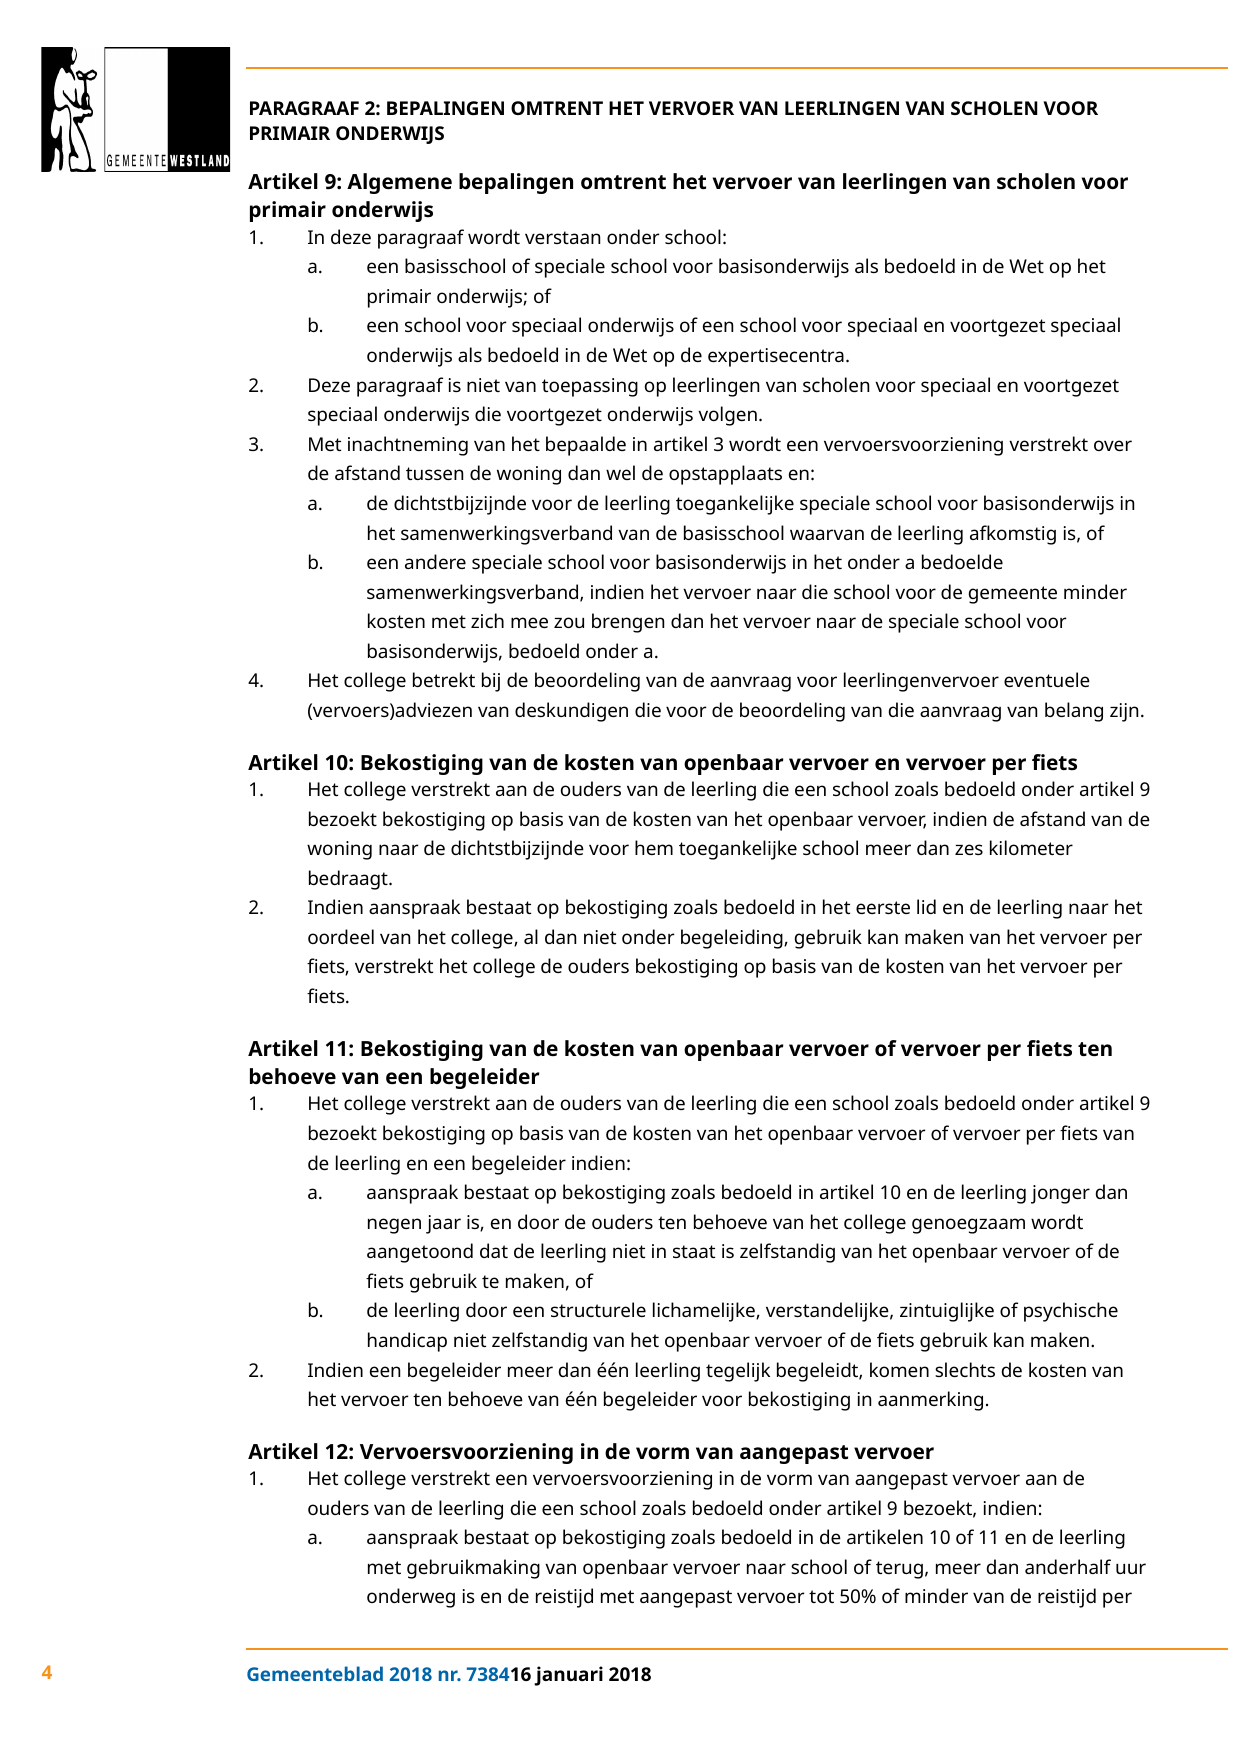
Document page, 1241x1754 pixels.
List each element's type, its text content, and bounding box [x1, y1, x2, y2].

text Artikel 11: Bekostiging van de kosten van openbaar vervoer of vervoer per fiets ten behoeve van een begeleider [248, 1034, 1152, 1091]
list een andere speciale school voor basisonderwijs in het onder a bedoelde samenwerkingsverband, indien het vervoer naar die school voor de gemeente minder kosten met zich mee zou brengen dan het vervoer naar de speciale school voor basisonderwijs, bedoeld onder a. [307, 549, 1152, 664]
list aanspraak bestaat op bekostiging zoals bedoeld in de artikelen 10 of 11 en de leerling met gebruikmaking van openbaar vervoer naar school of terug, meer dan anderhalf uur onderweg is en de reistijd met aangepast vervoer tot 50% of minder van de reistijd per [307, 1524, 1152, 1609]
list Indien aanspraak bestaat op bekostiging zoals bedoeld in het eerste lid en de leerling naar het oordeel van het college, al dan niet onder begeleiding, gebruik kan maken van het vervoer per fiets, verstrekt het college de ouders bekostiging op basis van de kosten van het vervoer per fiets. [248, 894, 1152, 1009]
list In deze paragraaf wordt verstaan onder school: [248, 224, 1152, 250]
text Artikel 10: Bekostiging van de kosten van openbaar vervoer en vervoer per fiets [248, 748, 1152, 776]
list Het college verstrekt aan de ouders van de leerling die een school zoals bedoeld onder artikel 9 bezoekt bekostiging op basis van de kosten van het openbaar vervoer of vervoer per fiets van de leerling en een begeleider indien: [248, 1091, 1152, 1175]
text Artikel 9: Algemene bepalingen omtrent het vervoer van leerlingen van scholen voor primair onderwijs [248, 167, 1152, 224]
list de dichtstbijzijnde voor de leerling toegankelijke speciale school voor basisonderwijs in het samenwerkingsverband van de basisschool waarvan de leerling afkomstig is, of [307, 490, 1152, 546]
list Het college betrekt bij de beoordeling van de aanvraag voor leerlingenvervoer eventuele (vervoers)adviezen van deskundigen die voor de beoordeling van die aanvraag van belang zijn. [248, 668, 1152, 723]
list Het college verstrekt aan de ouders van de leerling die een school zoals bedoeld onder artikel 9 bezoekt bekostiging op basis van de kosten van het openbaar vervoer, indien de afstand van de woning naar de dichtstbijzijnde voor hem toegankelijke school meer dan zes kilometer bedraagt. [248, 776, 1152, 891]
list Met inachtneming van het bepaalde in artikel 3 wordt een vervoersvoorziening verstrekt over de afstand tussen de woning dan wel de opstapplaats en: [248, 431, 1152, 486]
text PARAGRAAF 2: BEPALINGEN OMTRENT HET VERVOER VAN LEERLINGEN VAN SCHOLEN VOOR PRIMAIR ONDERWIJS [248, 95, 1152, 146]
picture [41, 47, 231, 172]
list een school voor speciaal onderwijs of een school voor speciaal en voortgezet speciaal onderwijs als bedoeld in de Wet op de expertisecentra. [307, 313, 1152, 368]
list aanspraak bestaat op bekostiging zoals bedoeld in artikel 10 en de leerling jonger dan negen jaar is, en door de ouders ten behoeve van het college genoegzaam wordt aangetoond dat de leerling niet in staat is zelfstandig van het openbaar vervoer of de fiets gebruik te maken, of [307, 1179, 1152, 1294]
list Deze paragraaf is niet van toepassing op leerlingen van scholen voor speciaal en voortgezet speciaal onderwijs die voortgezet onderwijs volgen. [248, 372, 1152, 427]
list Het college verstrekt een vervoersvoorziening in de vorm van aangepast vervoer aan de ouders van de leerling die een school zoals bedoeld onder artikel 9 bezoekt, indien: [248, 1465, 1152, 1521]
list een basisschool of speciale school voor basisonderwijs als bedoeld in de Wet op het primair onderwijs; of [307, 253, 1152, 309]
list de leerling door een structurele lichamelijke, verstandelijke, zintuiglijke of psychische handicap niet zelfstandig van het openbaar vervoer of de fiets gebruik kan maken. [307, 1298, 1152, 1353]
text Artikel 12: Vervoersvoorziening in de vorm van aangepast vervoer [248, 1437, 1152, 1465]
list Indien een begeleider meer dan één leerling tegelijk begeleidt, komen slechts de kosten van het vervoer ten behoeve van één begeleider voor bekostiging in aanmerking. [248, 1357, 1152, 1412]
